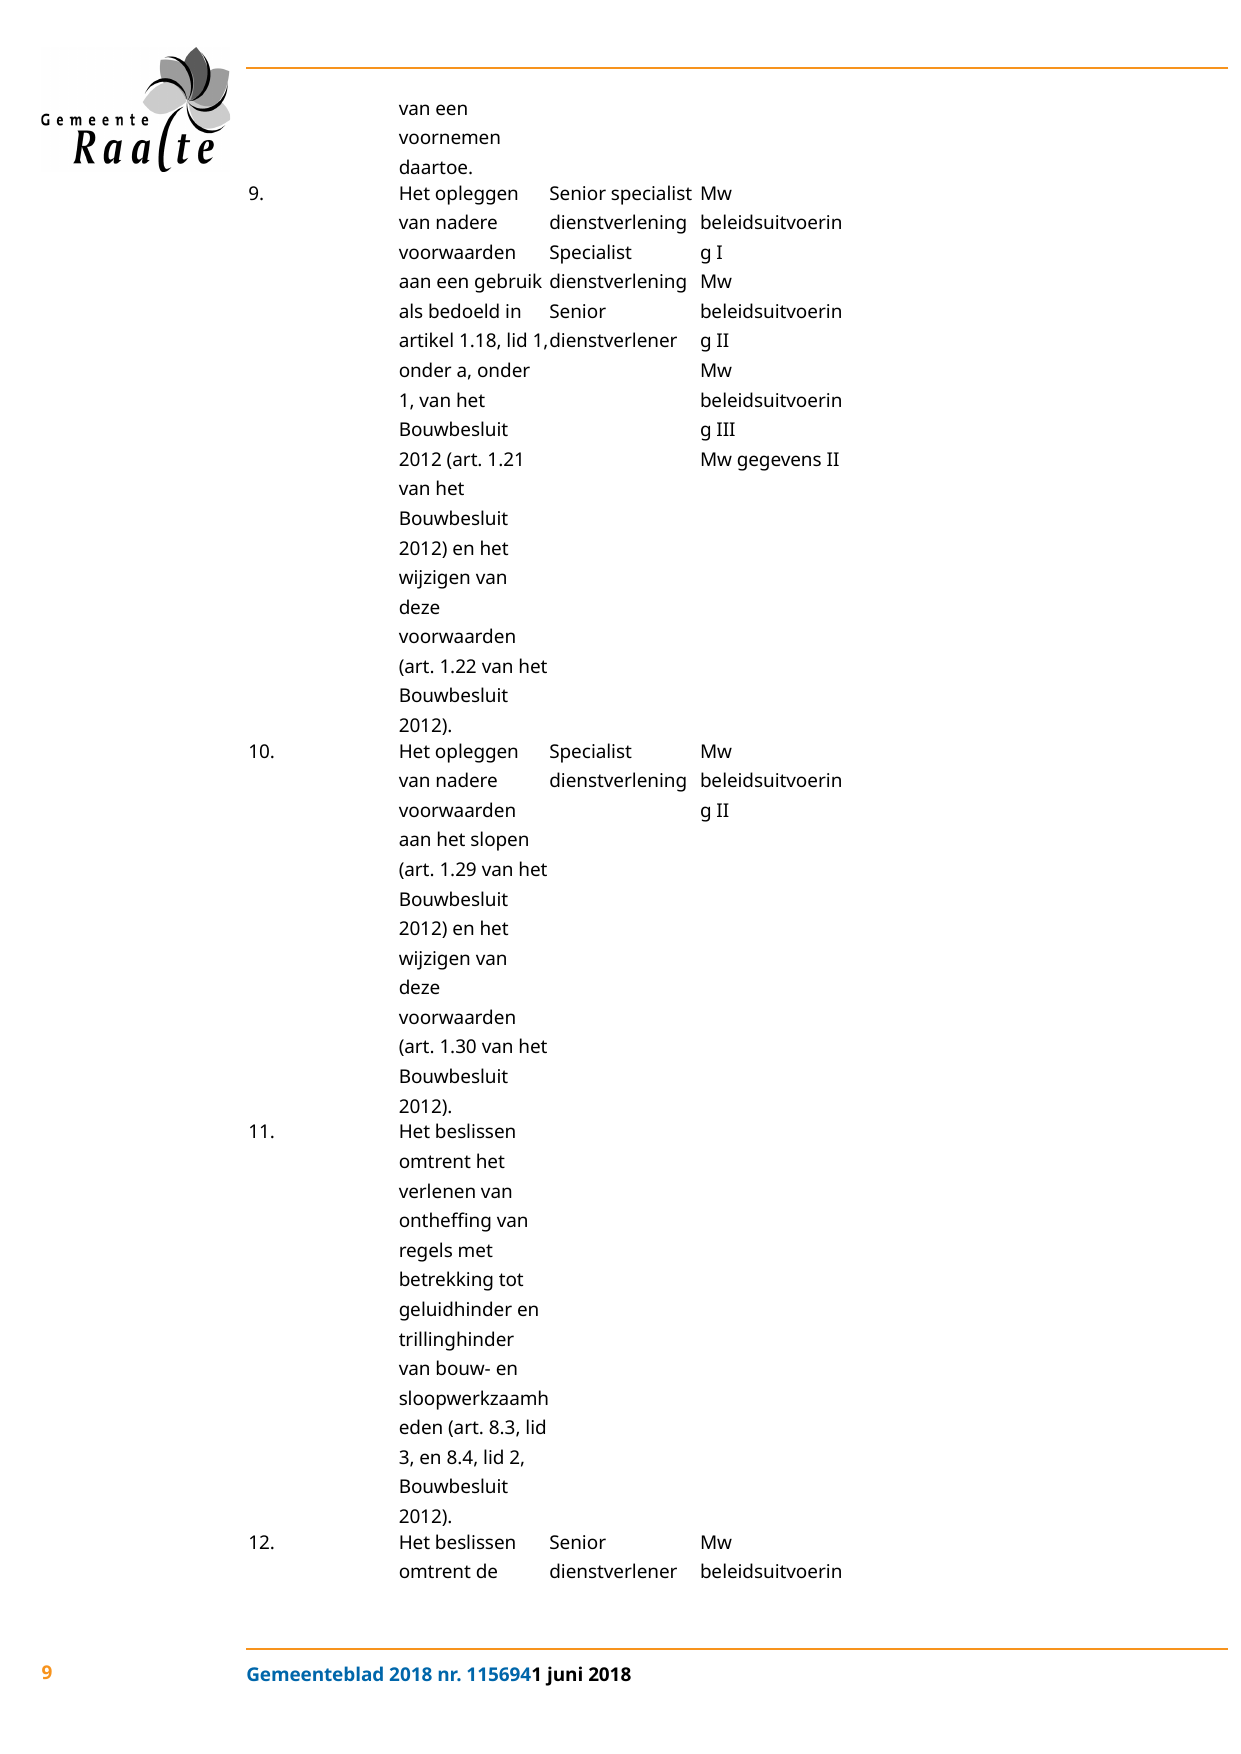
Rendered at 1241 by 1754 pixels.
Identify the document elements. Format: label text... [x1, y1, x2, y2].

table_cell Het opleggen van nadere voorwaarden aan een gebruik als bedoeld in artikel 1.18, lid 1, onder a, onder 1, van het Bouwbesluit 2012 (art. 1.21 van het Bouwbesluit 2012) en het wijzigen van deze voorwaarden (art. 1.22 van het Bouwbesluit 2012). [399, 180, 549, 738]
table_cell [850, 1119, 1001, 1529]
table_cell [549, 95, 700, 180]
table_cell Het beslissen omtrent de [399, 1529, 549, 1584]
table_cell [1001, 1119, 1152, 1529]
table_cell [1001, 738, 1152, 1119]
table_cell [1001, 1529, 1152, 1584]
table_cell [700, 95, 850, 180]
table_cell Het beslissen omtrent het verlenen van ontheffing van regels met betrekking tot geluidhinder en trillinghinder van bouw- en sloopwerkzaamheden (art. 8.3, lid 3, en 8.4, lid 2, Bouwbesluit 2012). [399, 1119, 549, 1529]
table_cell Het opleggen van nadere voorwaarden aan het slopen (art. 1.29 van het Bouwbesluit 2012) en het wijzigen van deze voorwaarden (art. 1.30 van het Bouwbesluit 2012). [399, 738, 549, 1119]
table_cell 9. [248, 180, 398, 738]
table_cell [850, 95, 1001, 180]
table_cell Mw beleidsuitvoerin [700, 1529, 850, 1584]
table_cell [850, 180, 1001, 738]
picture [41, 47, 231, 172]
table_cell Mw beleidsuitvoering II [700, 738, 850, 1119]
table_cell [1001, 95, 1152, 180]
table_cell [700, 1119, 850, 1529]
table_cell Mw beleidsuitvoering I Mw beleidsuitvoering II Mw beleidsuitvoering III Mw gegevens II [700, 180, 850, 738]
table_cell 10. [248, 738, 398, 1119]
table_cell [549, 1119, 700, 1529]
table_cell [248, 95, 398, 180]
table_cell 12. [248, 1529, 398, 1584]
table_cell [850, 1529, 1001, 1584]
table_cell Senior specialist dienstverlening Specialist dienstverlening Senior dienstverlener [549, 180, 700, 738]
table_cell van een voornemen daartoe. [399, 95, 549, 180]
table_cell 11. [248, 1119, 398, 1529]
table_cell [850, 738, 1001, 1119]
table_cell Specialist dienstverlening [549, 738, 700, 1119]
table_cell Senior dienstverlener [549, 1529, 700, 1584]
table_cell [1001, 180, 1152, 738]
